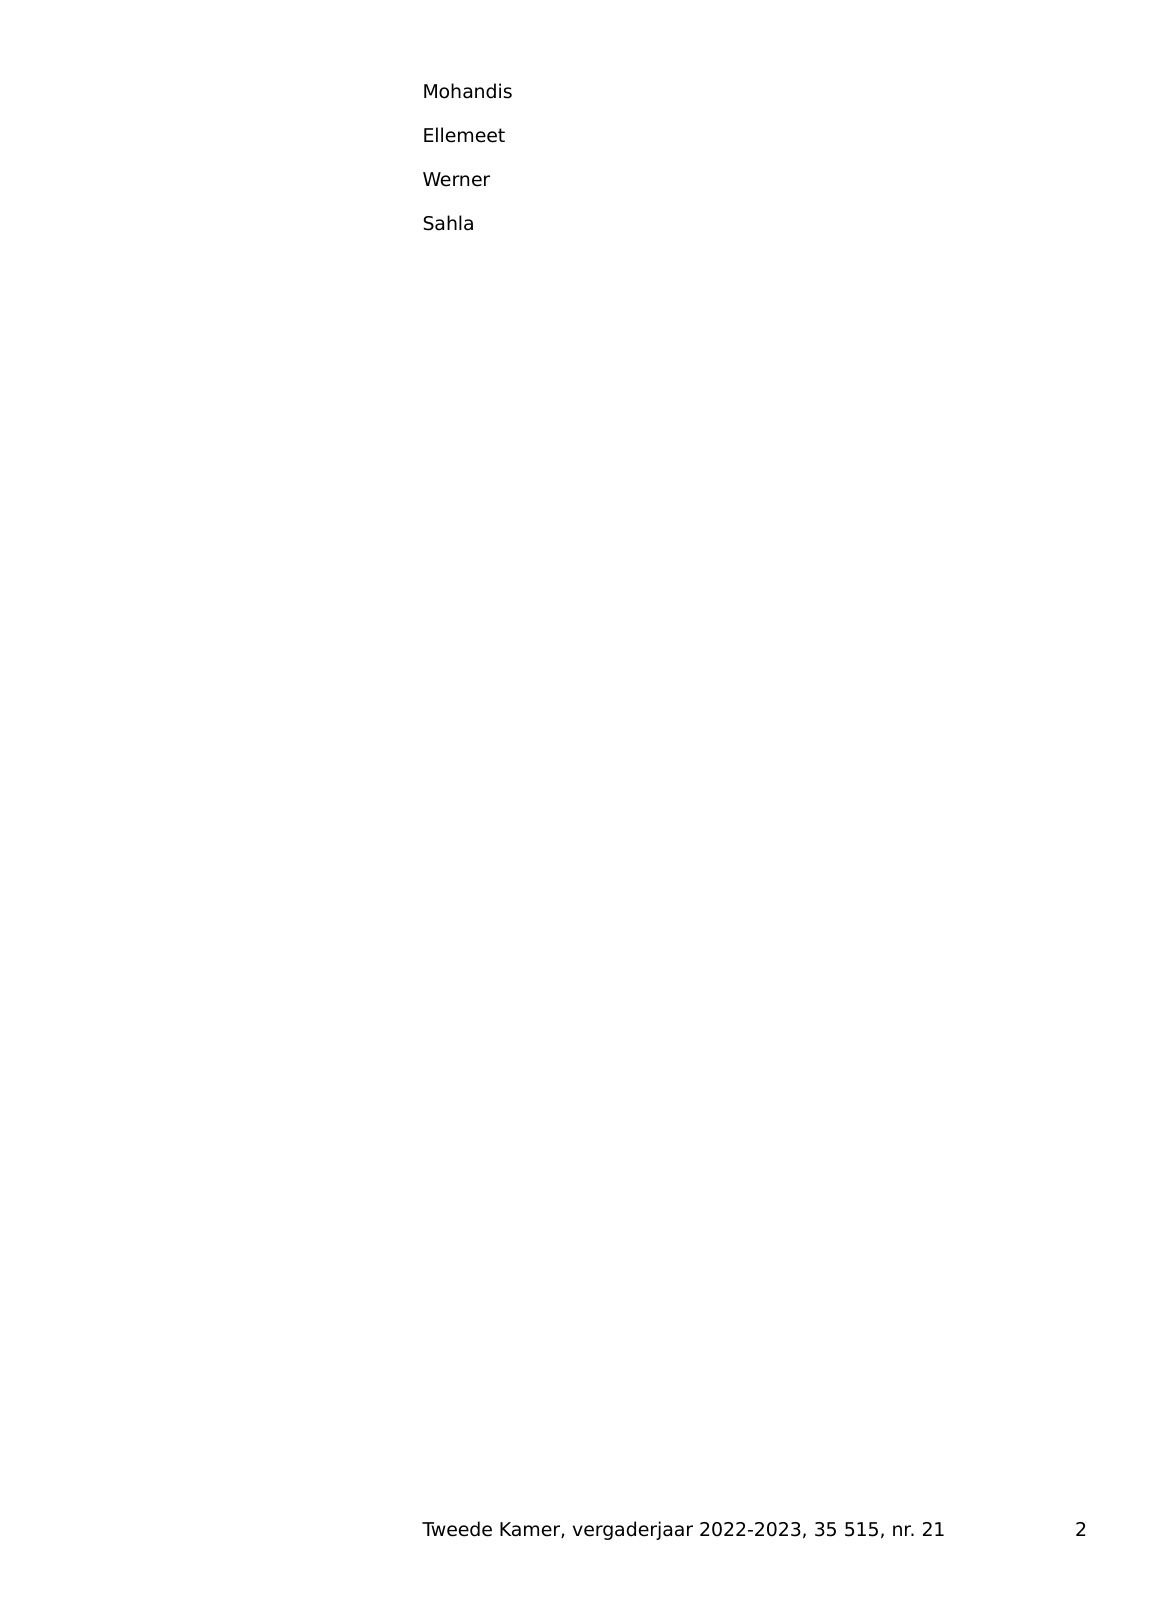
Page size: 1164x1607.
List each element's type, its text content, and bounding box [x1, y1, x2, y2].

text Mohandis Ellemeet Werner Sahla [422, 59, 1087, 235]
